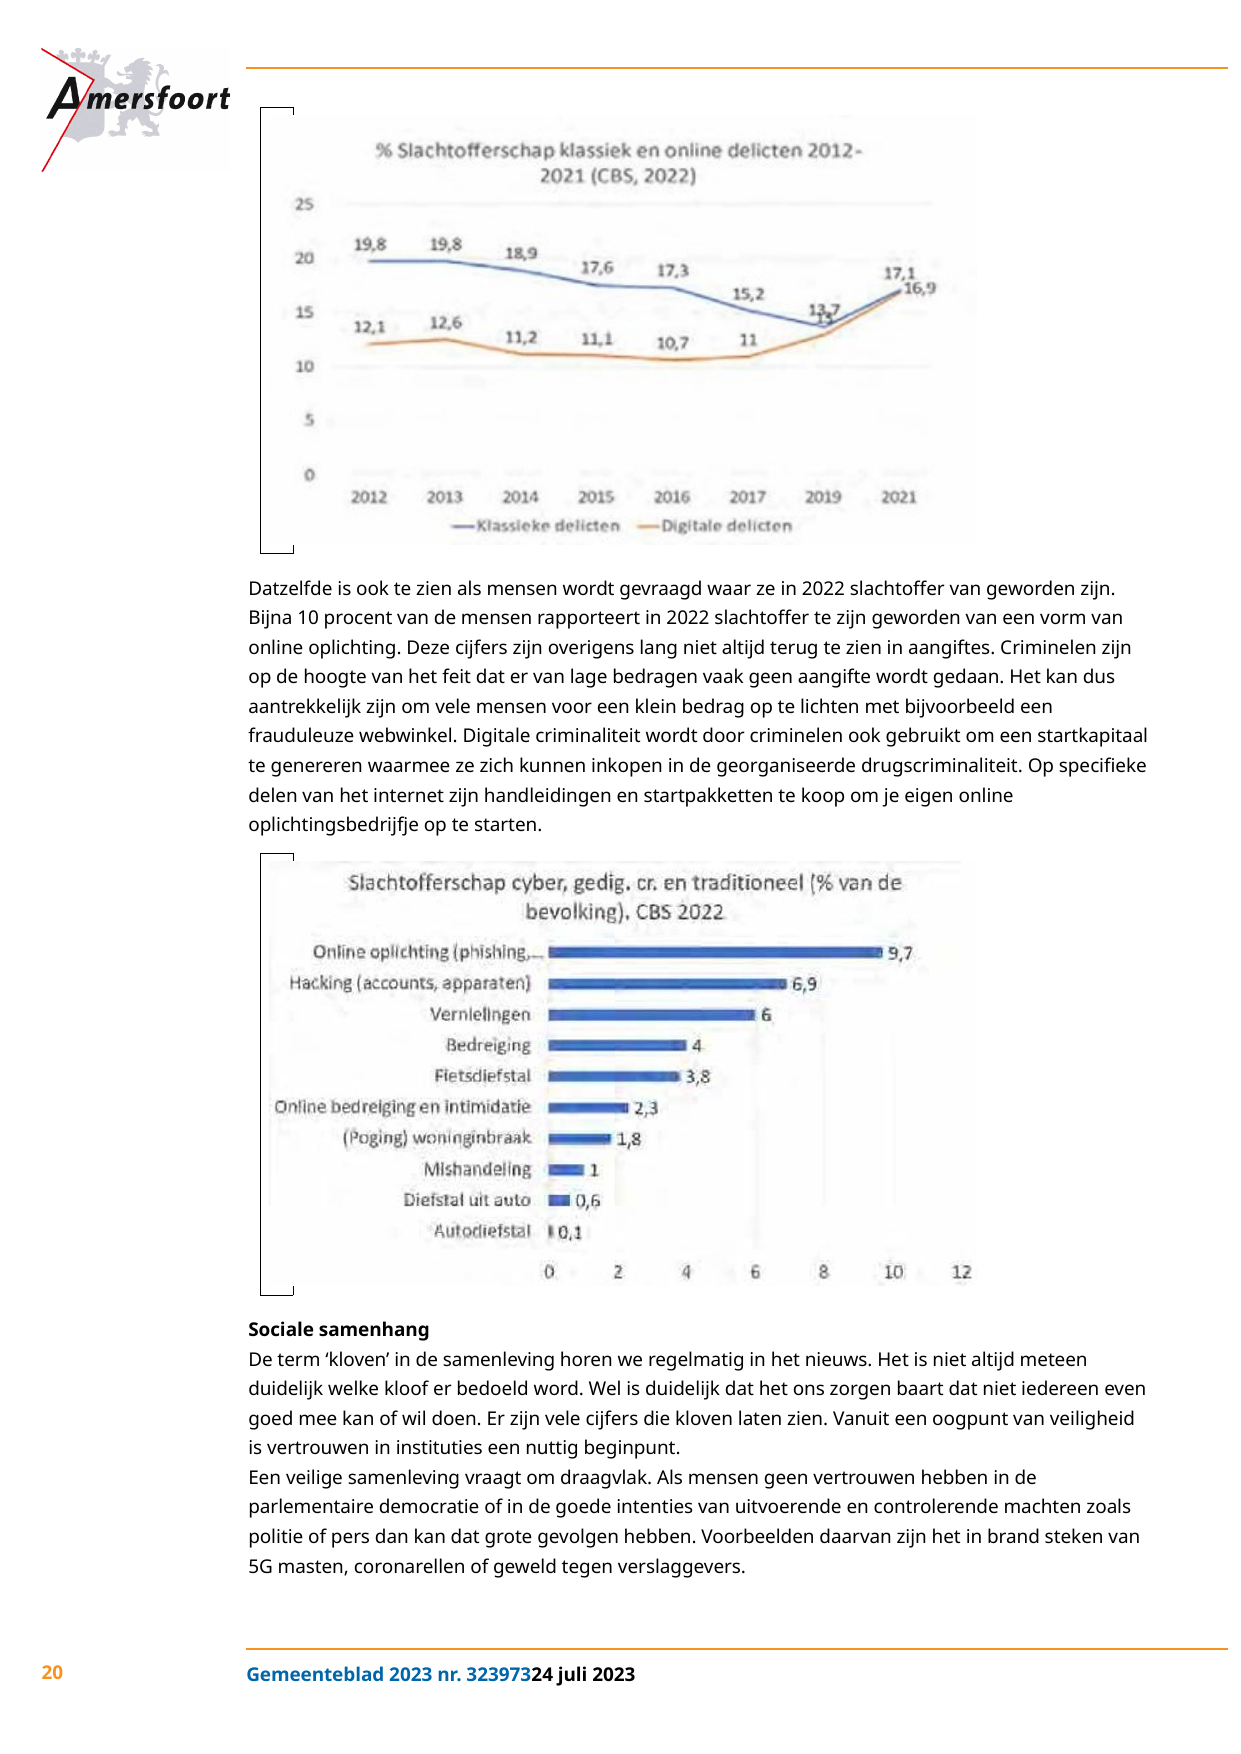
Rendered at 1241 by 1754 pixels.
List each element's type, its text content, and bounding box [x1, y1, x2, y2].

picture [41, 47, 231, 172]
text Een veilige samenleving vraagt om draagvlak. Als mensen geen vertrouwen hebben in de parlementaire democratie of in de goede intenties van uitvoerende en controlerende machten zoals politie of pers dan kan dat grote gevolgen hebben. Voorbeelden daarvan zijn het in brand steken van 5G masten, coronarellen of geweld tegen verslaggevers. [248, 1464, 1152, 1578]
text De term ‘kloven’ in de samenleving horen we regelmatig in het nieuws. Het is niet altijd meteen duidelijk welke kloof er bedoeld word. Wel is duidelijk dat het ons zorgen baart dat niet iedereen even goed mee kan of wil doen. Er zijn vele cijfers die kloven laten zien. Vanuit een oogpunt van veiligheid is vertrouwen in instituties een nuttig beginpunt. [248, 1346, 1152, 1460]
picture [268, 861, 978, 1286]
text Datzelfde is ook te zien als mensen wordt gevraagd waar ze in 2022 slachtoffer van geworden zijn. Bijna 10 procent van de mensen rapporteert in 2022 slachtoffer te zijn geworden van een vorm van online oplichting. Deze cijfers zijn overigens lang niet altijd terug te zien in aangiftes. Criminelen zijn op de hoogte van het feit dat er van lage bedragen vaak geen aangifte wordt gedaan. Het kan dus aantrekkelijk zijn om vele mensen voor een klein bedrag op te lichten met bijvoorbeeld een frauduleuze webwinkel. Digitale criminaliteit wordt door criminelen ook gebruikt om een startkapitaal te genereren waarmee ze zich kunnen inkopen in de georganiseerde drugscriminaliteit. Op specifieke delen van het internet zijn handleidingen en startpakketten te koop om je eigen online oplichtingsbedrijfje op te starten. [248, 575, 1152, 837]
text Sociale samenhang [248, 1316, 1152, 1342]
picture [268, 115, 978, 545]
